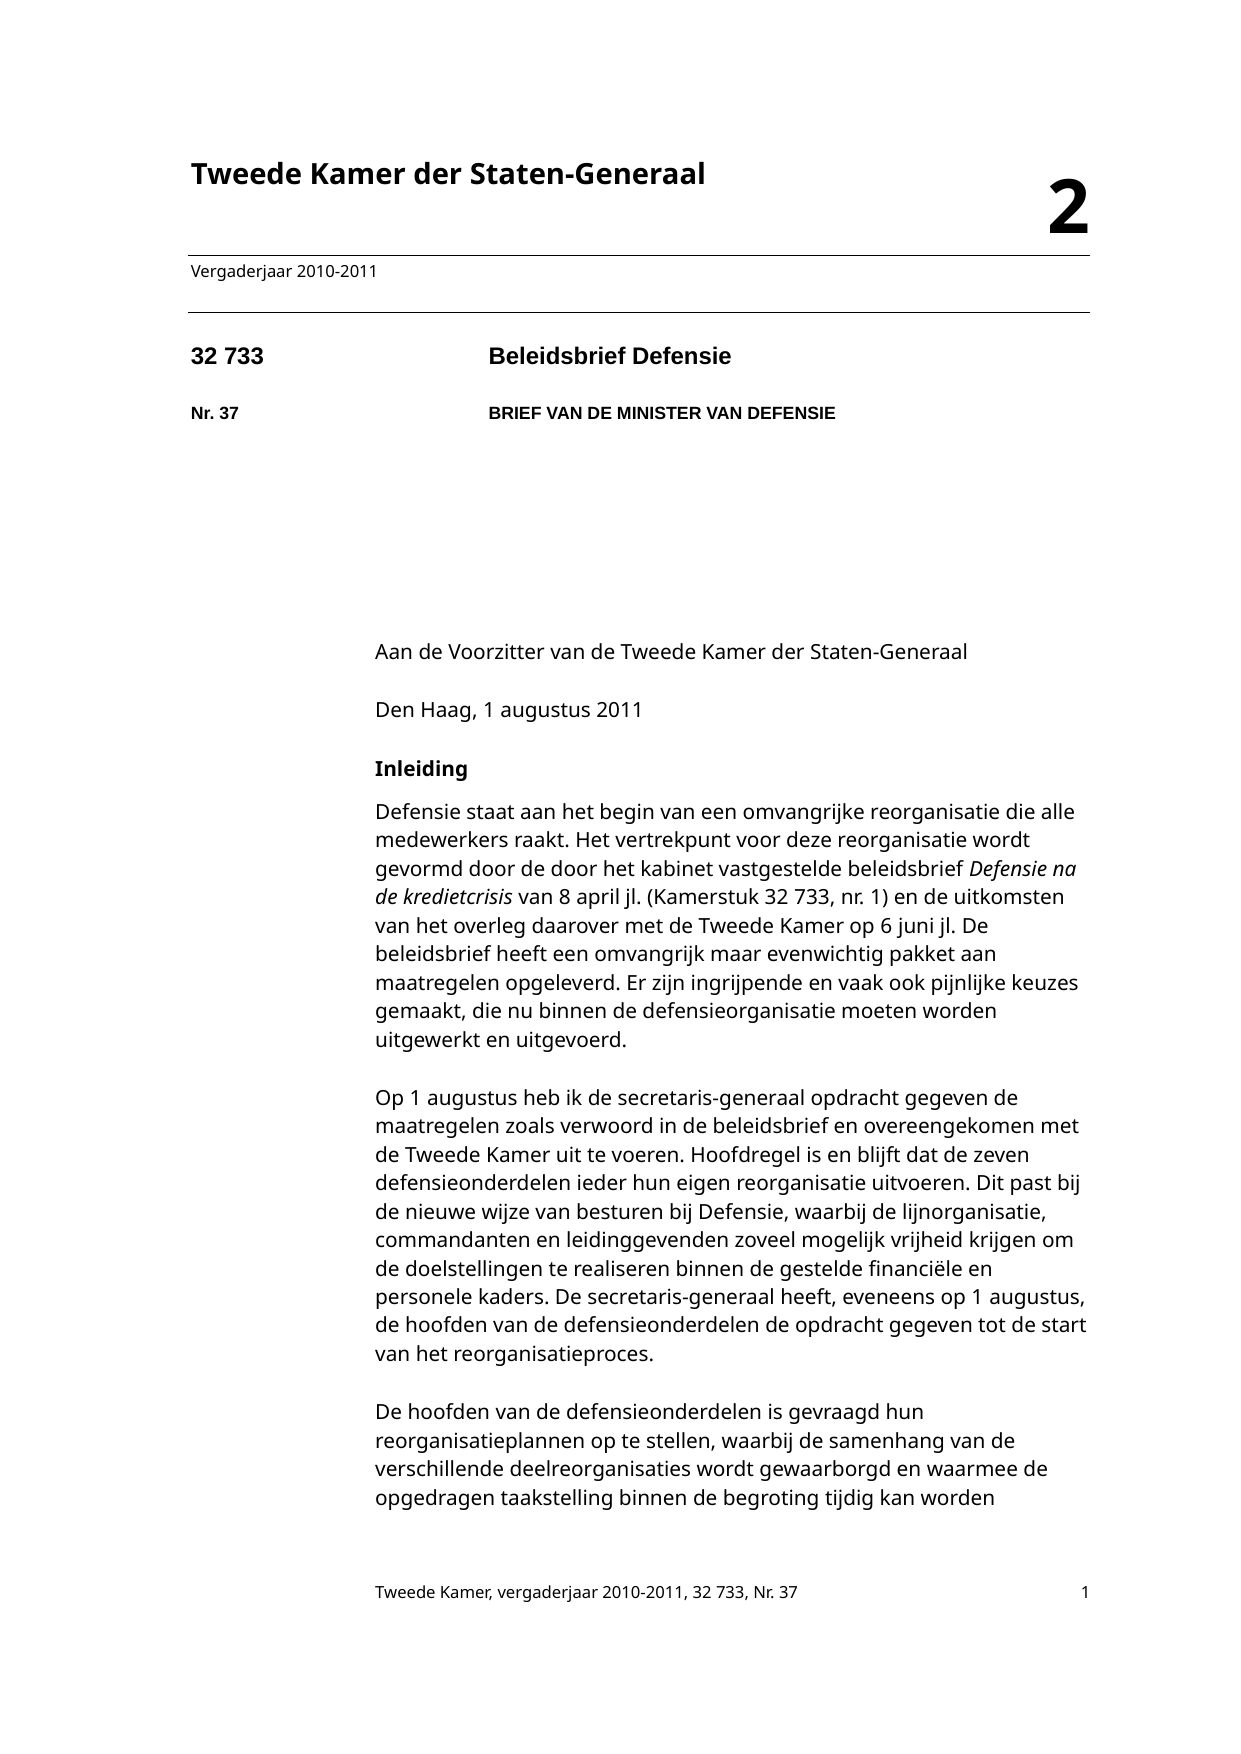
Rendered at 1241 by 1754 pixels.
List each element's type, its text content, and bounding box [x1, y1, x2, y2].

table_cell [485, 313, 1090, 339]
table_cell 32 733 [188, 339, 485, 399]
table_cell BRIEF VAN DE MINISTER VAN DEFENSIE [485, 399, 1090, 518]
table_cell Vergaderjaar 2010-2011 [188, 256, 485, 312]
table_cell Beleidsbrief Defensie [485, 339, 1090, 399]
text Aan de Voorzitter van de Tweede Kamer der Staten-Generaal [375, 637, 1090, 665]
table_cell Nr. 37 [188, 399, 485, 518]
table_header Tweede Kamer der Staten-Generaal [188, 150, 909, 255]
text De hoofden van de defensieonderdelen is gevraagd hun reorganisatieplannen op te stellen, waarbij de samenhang van de verschillende deelreorganisaties wordt gewaarborgd en waarmee de opgedragen taakstelling binnen de begroting tijdig kan worden [375, 1397, 1090, 1511]
text Defensie staat aan het begin van een omvangrijke reorganisatie die alle medewerkers raakt. Het vertrekpunt voor deze reorganisatie wordt gevormd door de door het kabinet vastgestelde beleidsbrief Defensie na de kredietcrisis van 8 april jl. (Kamerstuk 32 733, nr. 1) en de uitkomsten van het overleg daarover met de Tweede Kamer op 6 juni jl. De beleidsbrief heeft een omvangrijk maar evenwichtig pakket aan maatregelen opgeleverd. Er zijn ingrijpende en vaak ook pijnlijke keuzes gemaakt, die nu binnen de defensieorganisatie moeten worden uitgewerkt en uitgevoerd. [375, 797, 1090, 1053]
table_cell [485, 256, 1090, 312]
table_header 2 [910, 150, 1090, 255]
text Op 1 augustus heb ik de secretaris-generaal opdracht gegeven de maatregelen zoals verwoord in de beleidsbrief en overeengekomen met de Tweede Kamer uit te voeren. Hoofdregel is en blijft dat de zeven defensieonderdelen ieder hun eigen reorganisatie uitvoeren. Dit past bij de nieuwe wijze van besturen bij Defensie, waarbij de lijnorganisatie, commandanten en leidinggevenden zoveel mogelijk vrijheid krijgen om de doelstellingen te realiseren binnen de gestelde financiële en personele kaders. De secretaris-generaal heeft, eveneens op 1 augustus, de hoofden van de defensieonderdelen de opdracht gegeven tot de start van het reorganisatieproces. [375, 1083, 1090, 1367]
text Den Haag, 1 augustus 2011 [375, 695, 1090, 724]
table_cell [188, 313, 485, 339]
text Inleiding [375, 754, 1090, 782]
